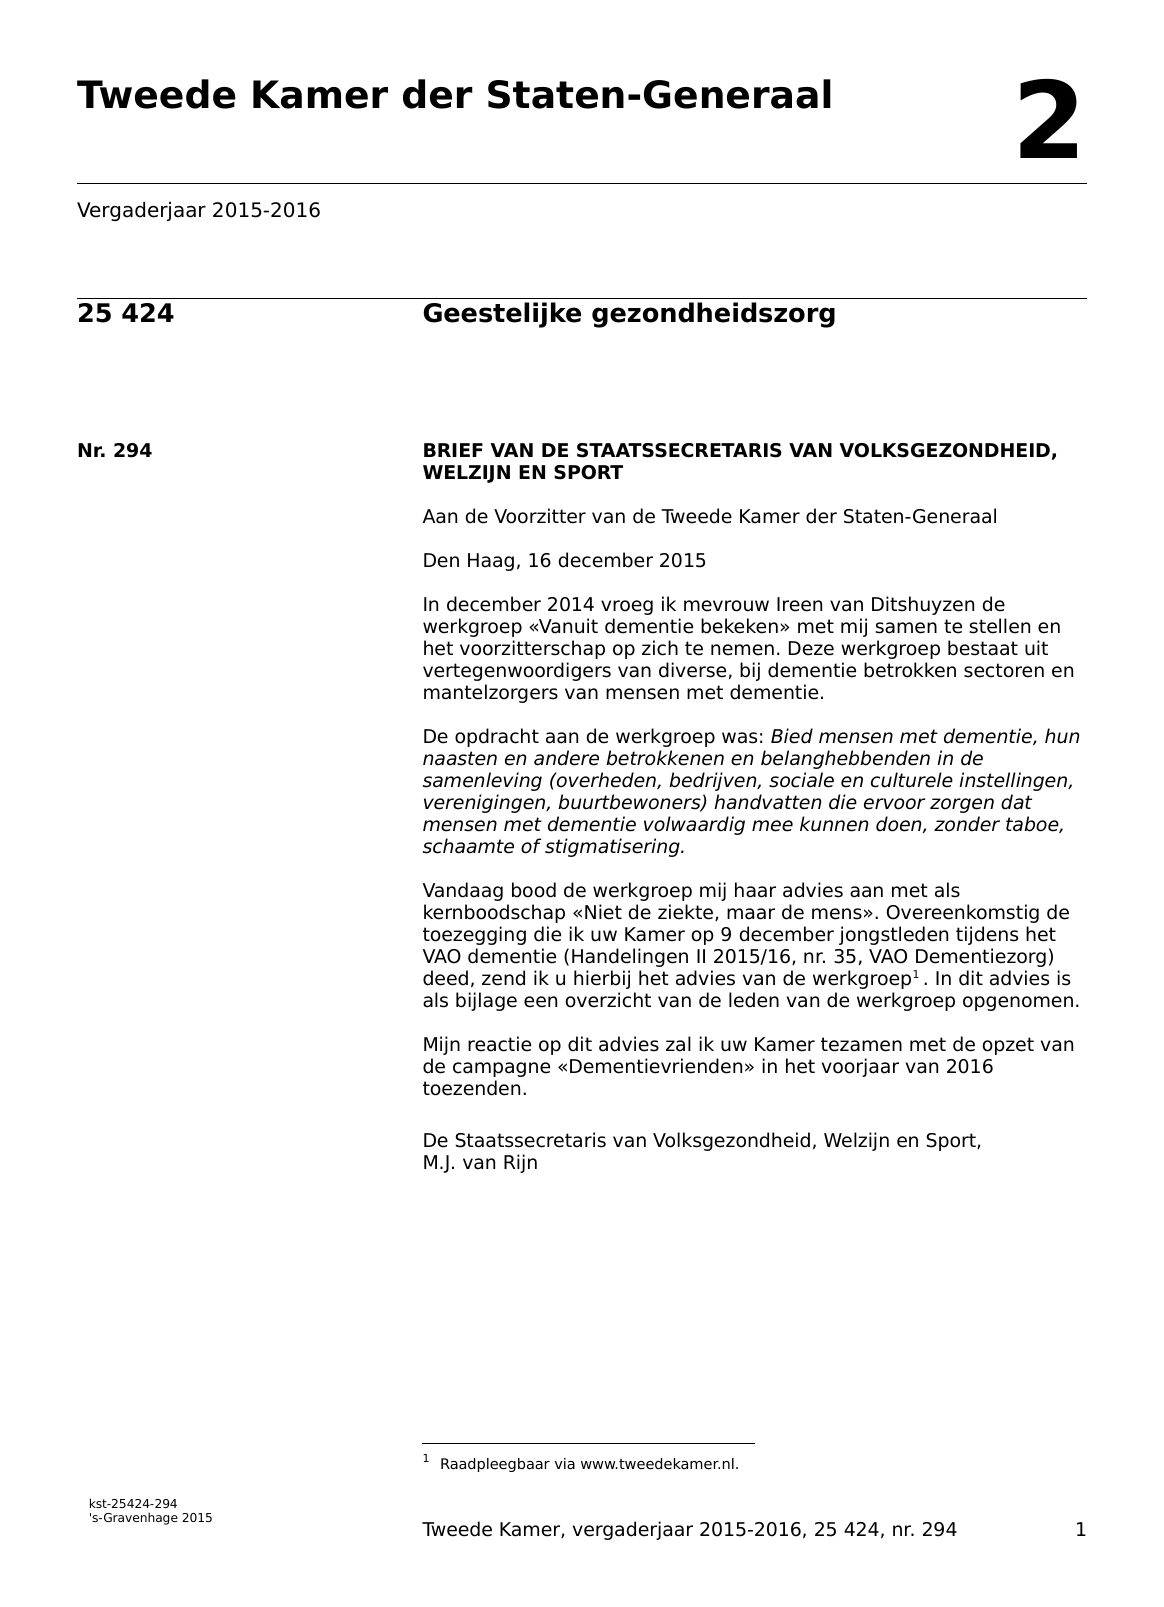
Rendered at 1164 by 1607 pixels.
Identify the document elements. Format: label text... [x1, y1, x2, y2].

table_header Tweede Kamer der Staten-Generaal [77, 59, 886, 183]
text Mijn reactie op dit advies zal ik uw Kamer tezamen met de opzet van de campagne «Dementievrienden» in het voorjaar van 2016 toezenden. [422, 1034, 1087, 1100]
text Vandaag bood de werkgroep mij haar advies aan met als kernboodschap «Niet de ziekte, maar de mens». Overeenkomstig de toezegging die ik uw Kamer op 9 december jongstleden tijdens het VAO dementie (Handelingen II 2015/16, nr. 35, VAO Dementiezorg) deed, zend ik u hierbij het advies van de werkgroep. In dit advies is als bijlage een overzicht van de leden van de werkgroep opgenomen. [422, 880, 1087, 1012]
text In december 2014 vroeg ik mevrouw Ireen van Ditshuyzen de werkgroep «Vanuit dementie bekeken» met mij samen te stellen en het voorzitterschap op zich te nemen. Deze werkgroep bestaat uit vertegenwoordigers van diverse, bij dementie betrokken sectoren en mantelzorgers van mensen met dementie. [422, 594, 1087, 704]
text Den Haag, 16 december 2015 [422, 550, 1087, 572]
text kst-25424-294 [88, 1497, 323, 1511]
text De Staatssecretaris van Volksgezondheid, Welzijn en Sport, M.J. van Rijn [422, 1130, 1087, 1174]
subtitle Nr. 294 BRIEF VAN DE STAATSSECRETARIS VAN VOLKSGEZONDHEID, WELZIJN EN SPORT [77, 440, 1087, 484]
table_cell Vergaderjaar 2015-2016 [77, 184, 1087, 298]
table_header 2 [886, 59, 1087, 183]
text 's-Gravenhage 2015 [88, 1511, 323, 1525]
subtitle 25 424 Geestelijke gezondheidszorg [77, 299, 1087, 329]
text Raadpleegbaar via www.tweedekamer.nl. [422, 1452, 1087, 1474]
text De opdracht aan de werkgroep was: Bied mensen met dementie, hun naasten en andere betrokkenen en belanghebbenden in de samenleving (overheden, bedrijven, sociale en culturele instellingen, verenigingen, buurtbewoners) handvatten die ervoor zorgen dat mensen met dementie volwaardig mee kunnen doen, zonder taboe, schaamte of stigmatisering. [422, 726, 1087, 858]
text Aan de Voorzitter van de Tweede Kamer der Staten-Generaal [422, 506, 1087, 528]
